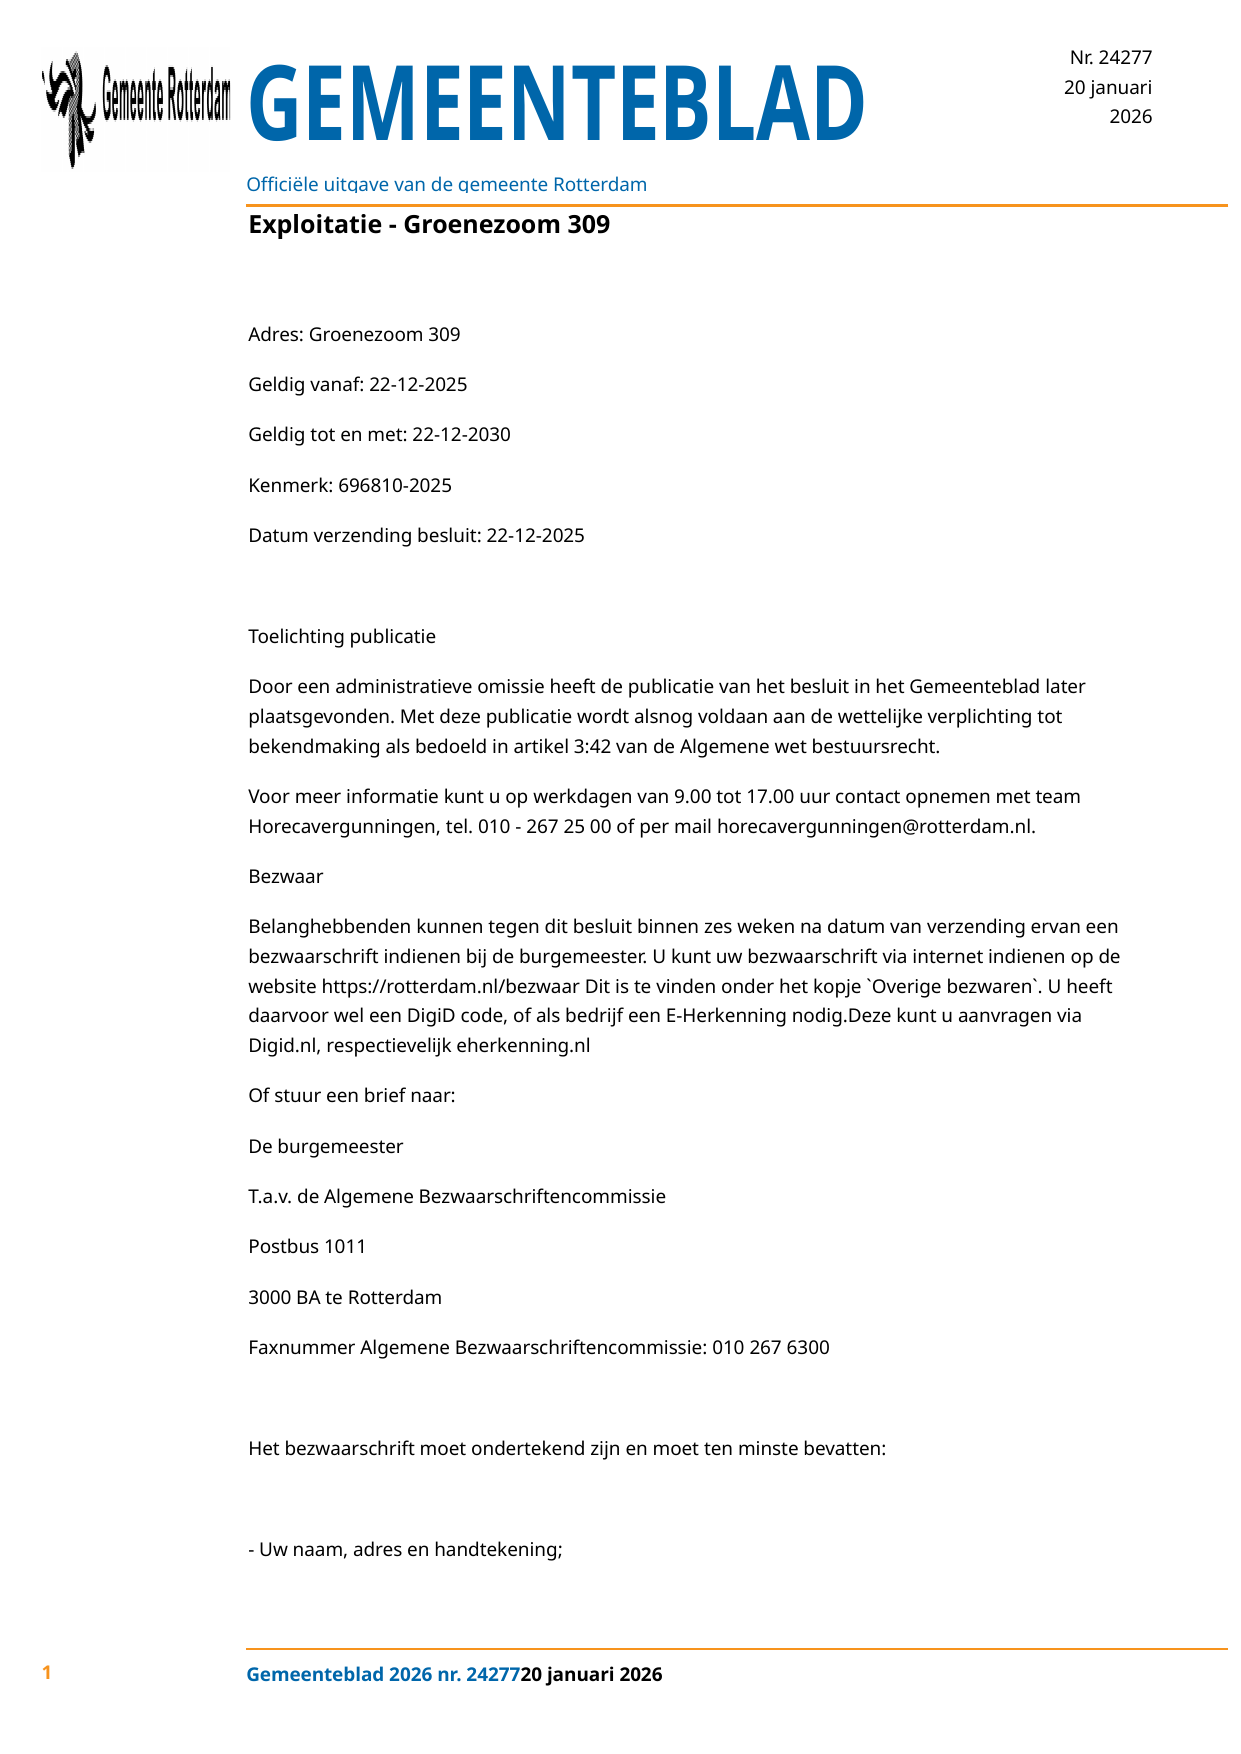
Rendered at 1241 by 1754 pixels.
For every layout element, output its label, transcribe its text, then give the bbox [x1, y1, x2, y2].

text Toelichting publicatie [248, 623, 1152, 649]
text T.a.v. de Algemene Bezwaarschriftencommissie [248, 1183, 1152, 1209]
text Geldig tot en met: 22-12-2030 [248, 422, 1152, 447]
text Postbus 1011 [248, 1234, 1152, 1259]
text Kenmerk: 696810-2025 [248, 472, 1152, 498]
text Datum verzending besluit: 22-12-2025 [248, 522, 1152, 548]
text 3000 BA te Rotterdam [248, 1284, 1152, 1310]
picture [41, 47, 231, 172]
text De burgemeester [248, 1133, 1152, 1158]
text Of stuur een brief naar: [248, 1082, 1152, 1108]
text Faxnummer Algemene Bezwaarschriftencommissie: 010 267 6300 [248, 1334, 1152, 1360]
text Het bezwaarschrift moet ondertekend zijn en moet ten minste bevatten: [248, 1435, 1152, 1461]
text - Uw naam, adres en handtekening; [248, 1536, 1152, 1562]
text Exploitatie - Groenezoom 309 [248, 207, 1152, 241]
text Bezwaar [248, 863, 1152, 889]
text Adres: Groenezoom 309 [248, 321, 1152, 346]
text Door een administratieve omissie heeft de publicatie van het besluit in het Gemeenteblad later plaatsgevonden. Met deze publicatie wordt alsnog voldaan aan de wettelijke verplichting tot bekendmaking als bedoeld in artikel 3:42 van de Algemene wet bestuursrecht. [248, 674, 1152, 758]
text Belanghebbenden kunnen tegen dit besluit binnen zes weken na datum van verzending ervan een bezwaarschrift indienen bij de burgemeester. U kunt uw bezwaarschrift via internet indienen op de website https://rotterdam.nl/bezwaar Dit is te vinden onder het kopje `Overige bezwaren`. U heeft daarvoor wel een DigiD code, of als bedrijf een E-Herkenning nodig.Deze kunt u aanvragen via Digid.nl, respectievelijk eherkenning.nl [248, 914, 1152, 1058]
text Geldig vanaf: 22-12-2025 [248, 371, 1152, 397]
text Voor meer informatie kunt u op werkdagen van 9.00 tot 17.00 uur contact opnemen met team Horecavergunningen, tel. 010 - 267 25 00 of per mail horecavergunningen@rotterdam.nl. [248, 783, 1152, 838]
